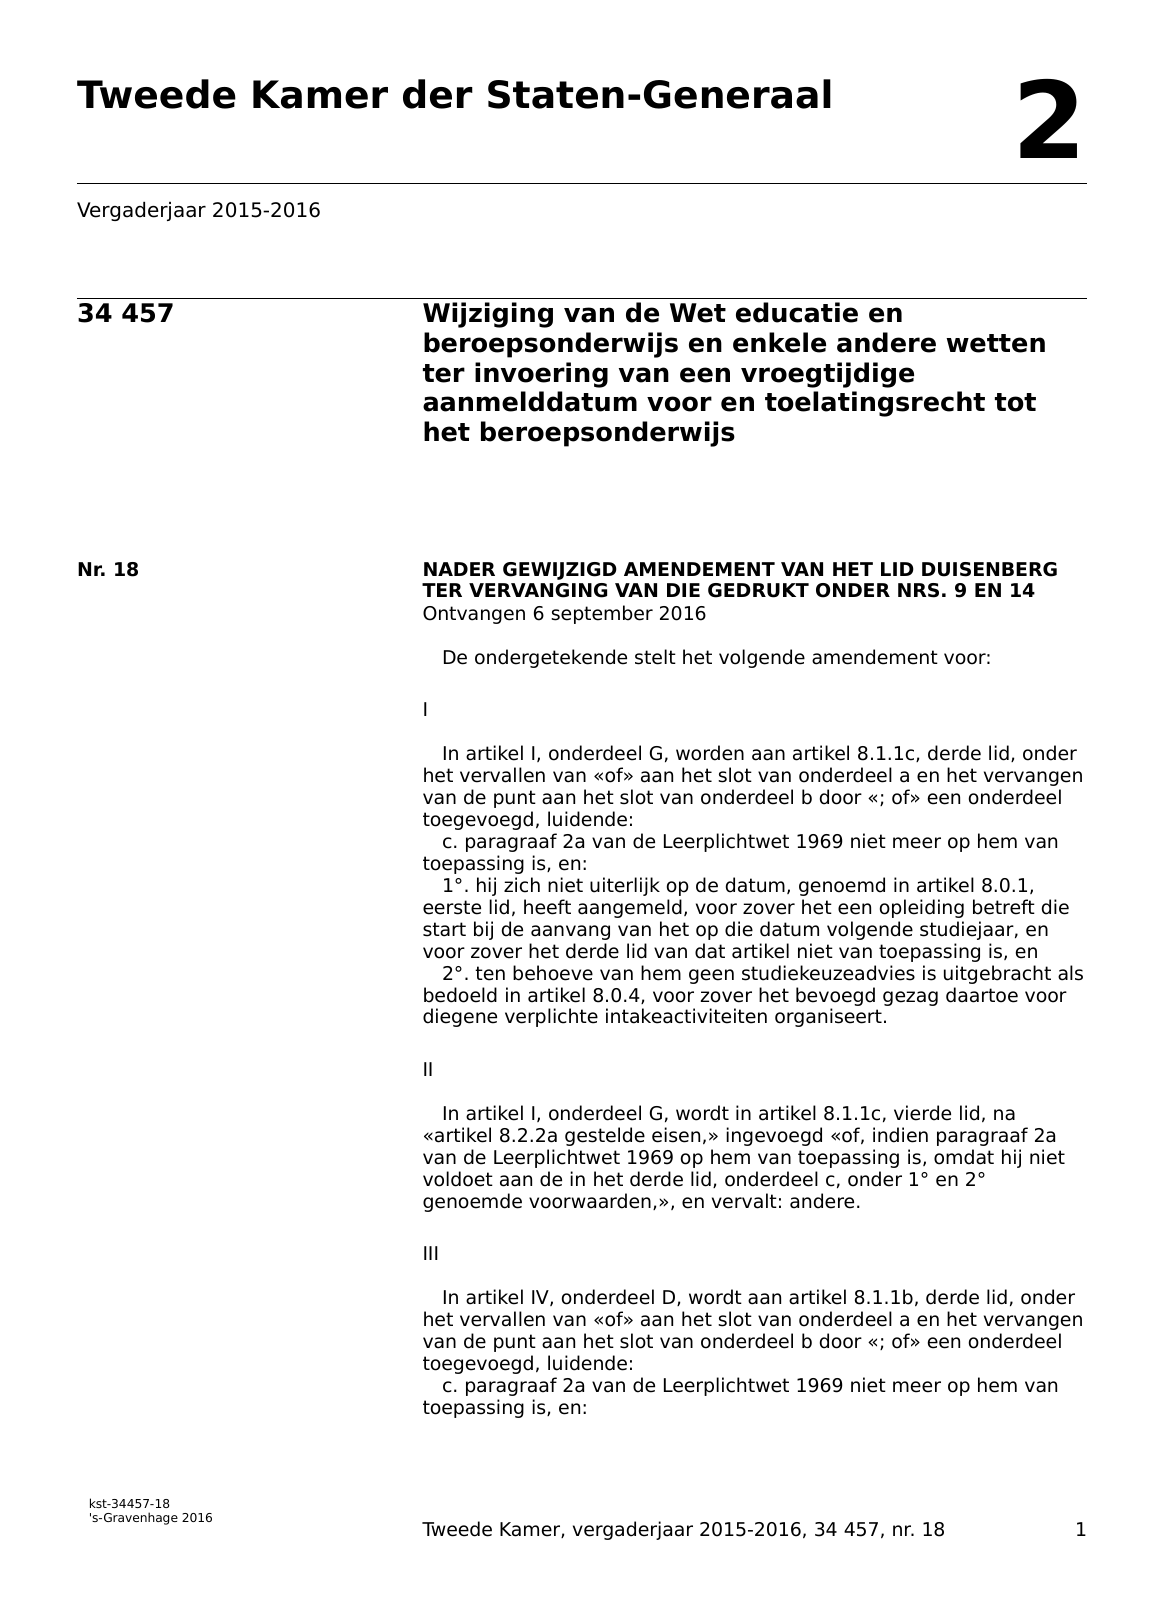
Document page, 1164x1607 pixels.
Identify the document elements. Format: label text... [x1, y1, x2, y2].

text Ontvangen 6 september 2016 [422, 602, 1087, 624]
table_header 2 [886, 59, 1087, 183]
text 's-Gravenhage 2016 [88, 1511, 323, 1525]
subtitle III [422, 1242, 1087, 1264]
text c. paragraaf 2a van de Leerplichtwet 1969 niet meer op hem van toepassing is, en: [422, 831, 1087, 874]
text In artikel IV, onderdeel D, wordt aan artikel 8.1.1b, derde lid, onder het vervallen van «of» aan het slot van onderdeel a en het vervangen van de punt aan het slot van onderdeel b door «; of» een onderdeel toegevoegd, luidende: [422, 1287, 1087, 1374]
subtitle Nr. 18 NADER GEWIJZIGD AMENDEMENT VAN HET LID DUISENBERG TER VERVANGING VAN DIE GEDRUKT ONDER NRS. 9 EN 14 [77, 558, 1087, 602]
text 2°. ten behoeve van hem geen studiekeuzeadvies is uitgebracht als bedoeld in artikel 8.0.4, voor zover het bevoegd gezag daartoe voor diegene verplichte intakeactiviteiten organiseert. [422, 962, 1087, 1028]
text c. paragraaf 2a van de Leerplichtwet 1969 niet meer op hem van toepassing is, en: [422, 1374, 1087, 1418]
table_header Tweede Kamer der Staten-Generaal [77, 59, 886, 183]
subtitle II [422, 1058, 1087, 1080]
text De ondergetekende stelt het volgende amendement voor: [422, 647, 1087, 668]
text 1°. hij zich niet uiterlijk op de datum, genoemd in artikel 8.0.1, eerste lid, heeft aangemeld, voor zover het een opleiding betreft die start bij de aanvang van het op die datum volgende studiejaar, en voor zover het derde lid van dat artikel niet van toepassing is, en [422, 874, 1087, 962]
text kst-34457-18 [88, 1497, 323, 1511]
text In artikel I, onderdeel G, worden aan artikel 8.1.1c, derde lid, onder het vervallen van «of» aan het slot van onderdeel a en het vervangen van de punt aan het slot van onderdeel b door «; of» een onderdeel toegevoegd, luidende: [422, 743, 1087, 831]
subtitle 34 457 Wijziging van de Wet educatie en beroepsonderwijs en enkele andere wetten ter invoering van een vroegtijdige aanmelddatum voor en toelatingsrecht tot het beroepsonderwijs [77, 299, 1087, 447]
table_cell Vergaderjaar 2015-2016 [77, 184, 1087, 298]
text In artikel I, onderdeel G, wordt in artikel 8.1.1c, vierde lid, na «artikel 8.2.2a gestelde eisen,» ingevoegd «of, indien paragraaf 2a van de Leerplichtwet 1969 op hem van toepassing is, omdat hij niet voldoet aan de in het derde lid, onderdeel c, onder 1° en 2° genoemde voorwaarden,», en vervalt: andere. [422, 1103, 1087, 1212]
subtitle I [422, 698, 1087, 721]
